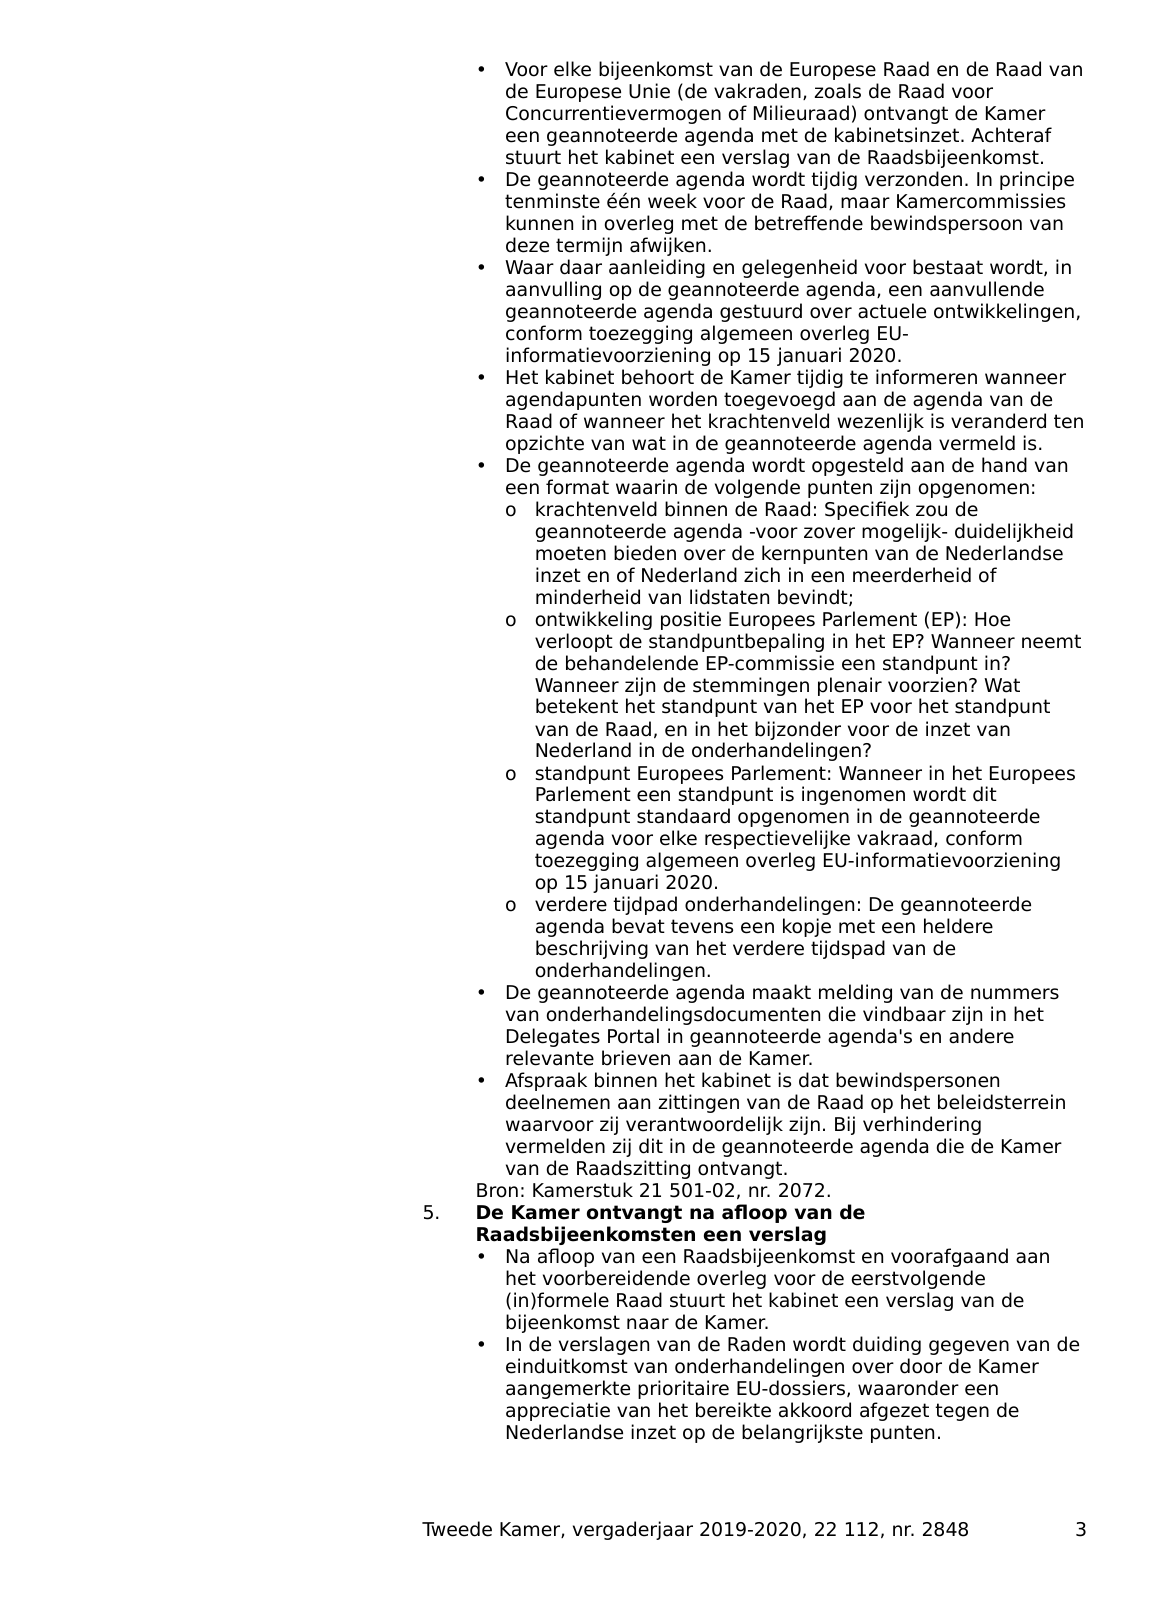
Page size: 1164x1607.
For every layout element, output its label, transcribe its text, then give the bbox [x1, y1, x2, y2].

text • Het kabinet behoort de Kamer tijdig te informeren wanneer agendapunten worden toegevoegd aan de agenda van de Raad of wanneer het krachtenveld wezenlijk is veranderd ten opzichte van wat in de geannoteerde agenda vermeld is. [476, 367, 1087, 455]
text 5. De Kamer ontvangt na afloop van de Raadsbijeenkomsten een verslag [422, 1202, 1087, 1246]
text o krachtenveld binnen de Raad: Specifiek zou de geannoteerde agenda -voor zover mogelijk- duidelijkheid moeten bieden over de kernpunten van de Nederlandse inzet en of Nederland zich in een meerderheid of minderheid van lidstaten bevindt; [505, 499, 1087, 608]
text • De geannoteerde agenda maakt melding van de nummers van onderhandelingsdocumenten die vindbaar zijn in het Delegates Portal in geannoteerde agenda's en andere relevante brieven aan de Kamer. [476, 982, 1087, 1070]
text o standpunt Europees Parlement: Wanneer in het Europees Parlement een standpunt is ingenomen wordt dit standpunt standaard opgenomen in de geannoteerde agenda voor elke respectievelijke vakraad, conform toezegging algemeen overleg EU-informatievoorziening op 15 januari 2020. [505, 762, 1087, 894]
text • In de verslagen van de Raden wordt duiding gegeven van de einduitkomst van onderhandelingen over door de Kamer aangemerkte prioritaire EU-dossiers, waaronder een appreciatie van het bereikte akkoord afgezet tegen de Nederlandse inzet op de belangrijkste punten. [476, 1334, 1087, 1444]
text o ontwikkeling positie Europees Parlement (EP): Hoe verloopt de standpuntbepaling in het EP? Wanneer neemt de behandelende EP-commissie een standpunt in? Wanneer zijn de stemmingen plenair voorzien? Wat betekent het standpunt van het EP voor het standpunt van de Raad, en in het bijzonder voor de inzet van Nederland in de onderhandelingen? [505, 608, 1087, 762]
text • Na afloop van een Raadsbijeenkomst en voorafgaand aan het voorbereidende overleg voor de eerstvolgende (in)formele Raad stuurt het kabinet een verslag van de bijeenkomst naar de Kamer. [476, 1246, 1087, 1334]
text • Waar daar aanleiding en gelegenheid voor bestaat wordt, in aanvulling op de geannoteerde agenda, een aanvullende geannoteerde agenda gestuurd over actuele ontwikkelingen, conform toezegging algemeen overleg EU-informatievoorziening op 15 januari 2020. [476, 257, 1087, 367]
text • Afspraak binnen het kabinet is dat bewindspersonen deelnemen aan zittingen van de Raad op het beleidsterrein waarvoor zij verantwoordelijk zijn. Bij verhindering vermelden zij dit in de geannoteerde agenda die de Kamer van de Raadszitting ontvangt. [476, 1070, 1087, 1180]
text • De geannoteerde agenda wordt tijdig verzonden. In principe tenminste één week voor de Raad, maar Kamercommissies kunnen in overleg met de betreffende bewindspersoon van deze termijn afwijken. [476, 169, 1087, 257]
text • Voor elke bijeenkomst van de Europese Raad en de Raad van de Europese Unie (de vakraden, zoals de Raad voor Concurrentievermogen of Milieuraad) ontvangt de Kamer een geannoteerde agenda met de kabinetsinzet. Achteraf stuurt het kabinet een verslag van de Raadsbijeenkomst. [476, 59, 1087, 169]
text o verdere tijdpad onderhandelingen: De geannoteerde agenda bevat tevens een kopje met een heldere beschrijving van het verdere tijdspad van de onderhandelingen. [505, 894, 1087, 982]
text Bron: Kamerstuk 21 501-02, nr. 2072. [475, 1180, 1087, 1202]
text • De geannoteerde agenda wordt opgesteld aan de hand van een format waarin de volgende punten zijn opgenomen: [476, 455, 1087, 499]
